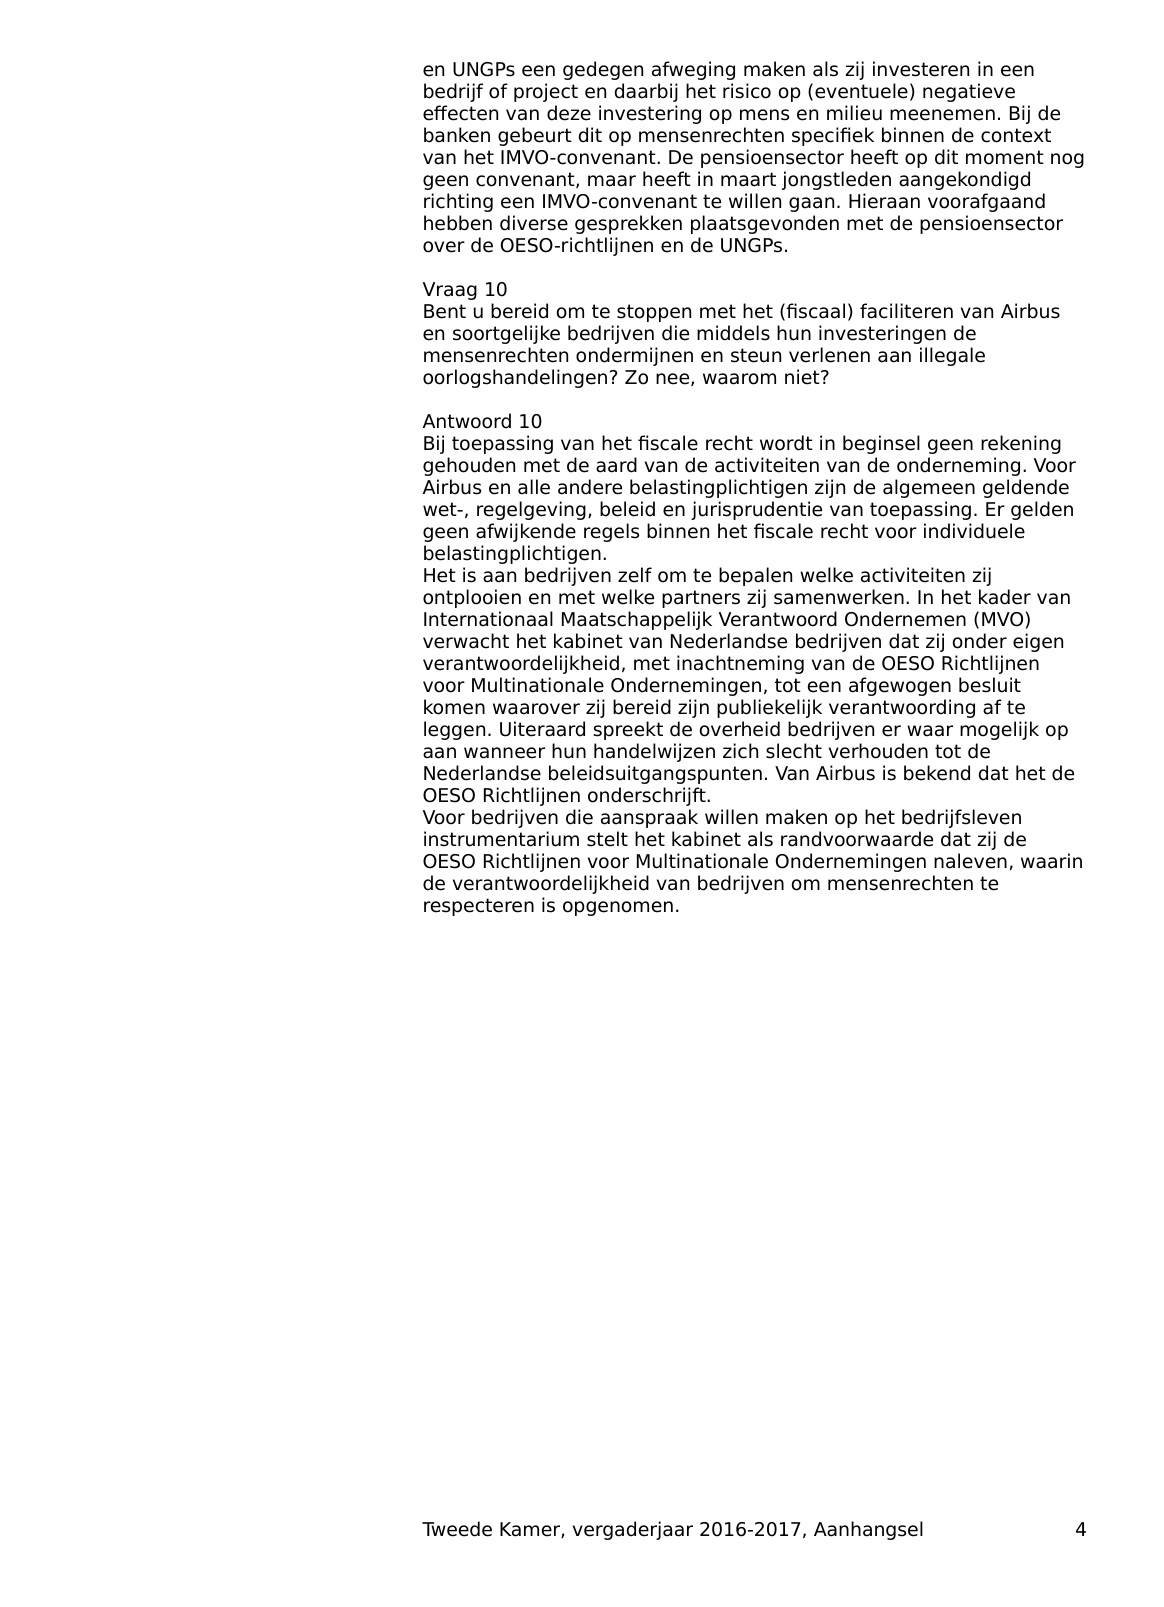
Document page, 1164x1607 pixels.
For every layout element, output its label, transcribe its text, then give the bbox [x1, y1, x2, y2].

text Vraag 10 [422, 279, 1087, 301]
text Het is aan bedrijven zelf om te bepalen welke activiteiten zij ontplooien en met welke partners zij samenwerken. In het kader van Internationaal Maatschappelijk Verantwoord Ondernemen (MVO) verwacht het kabinet van Nederlandse bedrijven dat zij onder eigen verantwoordelijkheid, met inachtneming van de OESO Richtlijnen voor Multinationale Ondernemingen, tot een afgewogen besluit komen waarover zij bereid zijn publiekelijk verantwoording af te leggen. Uiteraard spreekt de overheid bedrijven er waar mogelijk op aan wanneer hun handelwijzen zich slecht verhouden tot de Nederlandse beleidsuitgangspunten. Van Airbus is bekend dat het de OESO Richtlijnen onderschrijft. [422, 565, 1087, 807]
text Voor bedrijven die aanspraak willen maken op het bedrijfsleven instrumentarium stelt het kabinet als randvoorwaarde dat zij de OESO Richtlijnen voor Multinationale Ondernemingen naleven, waarin de verantwoordelijkheid van bedrijven om mensenrechten te respecteren is opgenomen. [422, 807, 1087, 917]
text en UNGPs een gedegen afweging maken als zij investeren in een bedrijf of project en daarbij het risico op (eventuele) negatieve effecten van deze investering op mens en milieu meenemen. Bij de banken gebeurt dit op mensenrechten specifiek binnen de context van het IMVO-convenant. De pensioensector heeft op dit moment nog geen convenant, maar heeft in maart jongstleden aangekondigd richting een IMVO-convenant te willen gaan. Hieraan voorafgaand hebben diverse gesprekken plaatsgevonden met de pensioensector over de OESO-richtlijnen en de UNGPs. [422, 59, 1087, 257]
text Antwoord 10 [422, 411, 1087, 433]
text Bij toepassing van het fiscale recht wordt in beginsel geen rekening gehouden met de aard van de activiteiten van de onderneming. Voor Airbus en alle andere belastingplichtigen zijn de algemeen geldende wet-, regelgeving, beleid en jurisprudentie van toepassing. Er gelden geen afwijkende regels binnen het fiscale recht voor individuele belastingplichtigen. [422, 433, 1087, 565]
text Bent u bereid om te stoppen met het (fiscaal) faciliteren van Airbus en soortgelijke bedrijven die middels hun investeringen de mensenrechten ondermijnen en steun verlenen aan illegale oorlogshandelingen? Zo nee, waarom niet? [422, 301, 1087, 389]
